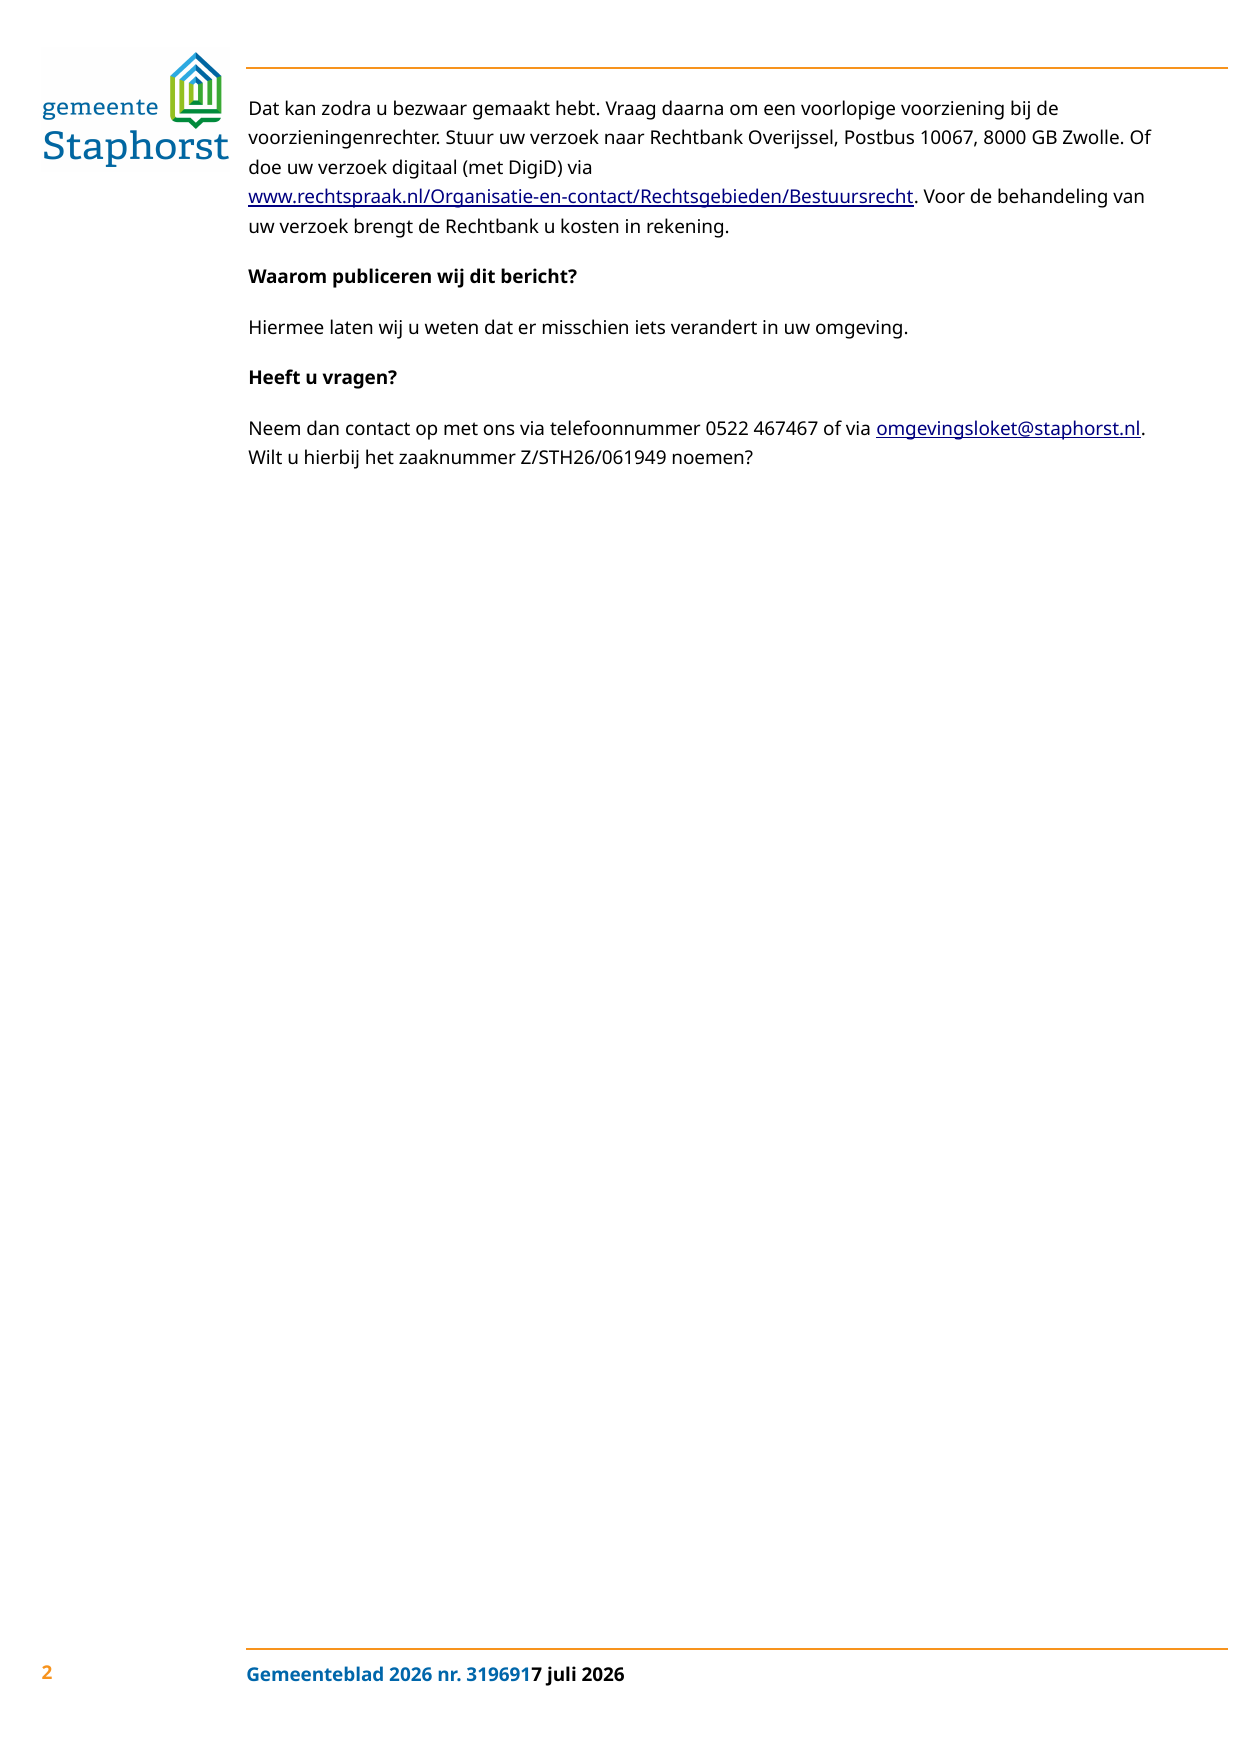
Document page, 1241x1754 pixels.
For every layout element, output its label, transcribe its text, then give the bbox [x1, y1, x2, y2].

text Dat kan zodra u bezwaar gemaakt hebt. Vraag daarna om een voorlopige voorziening bij de voorzieningenrechter. Stuur uw verzoek naar Rechtbank Overijssel, Postbus 10067, 8000 GB Zwolle. Of doe uw verzoek digitaal (met DigiD) via www.rechtspraak.nl/Organisatie-en-contact/Rechtsgebieden/Bestuursrecht. Voor de behandeling van uw verzoek brengt de Rechtbank u kosten in rekening. [248, 95, 1152, 239]
text Heeft u vragen? [248, 364, 1152, 390]
text Waarom publiceren wij dit bericht? [248, 263, 1152, 289]
text Hiermee laten wij u weten dat er misschien iets verandert in uw omgeving. [248, 314, 1152, 340]
text Neem dan contact op met ons via telefoonnummer 0522 467467 of via omgevingsloket@staphorst.nl. Wilt u hierbij het zaaknummer Z/STH26/061949 noemen? [248, 415, 1152, 470]
picture [41, 47, 231, 172]
